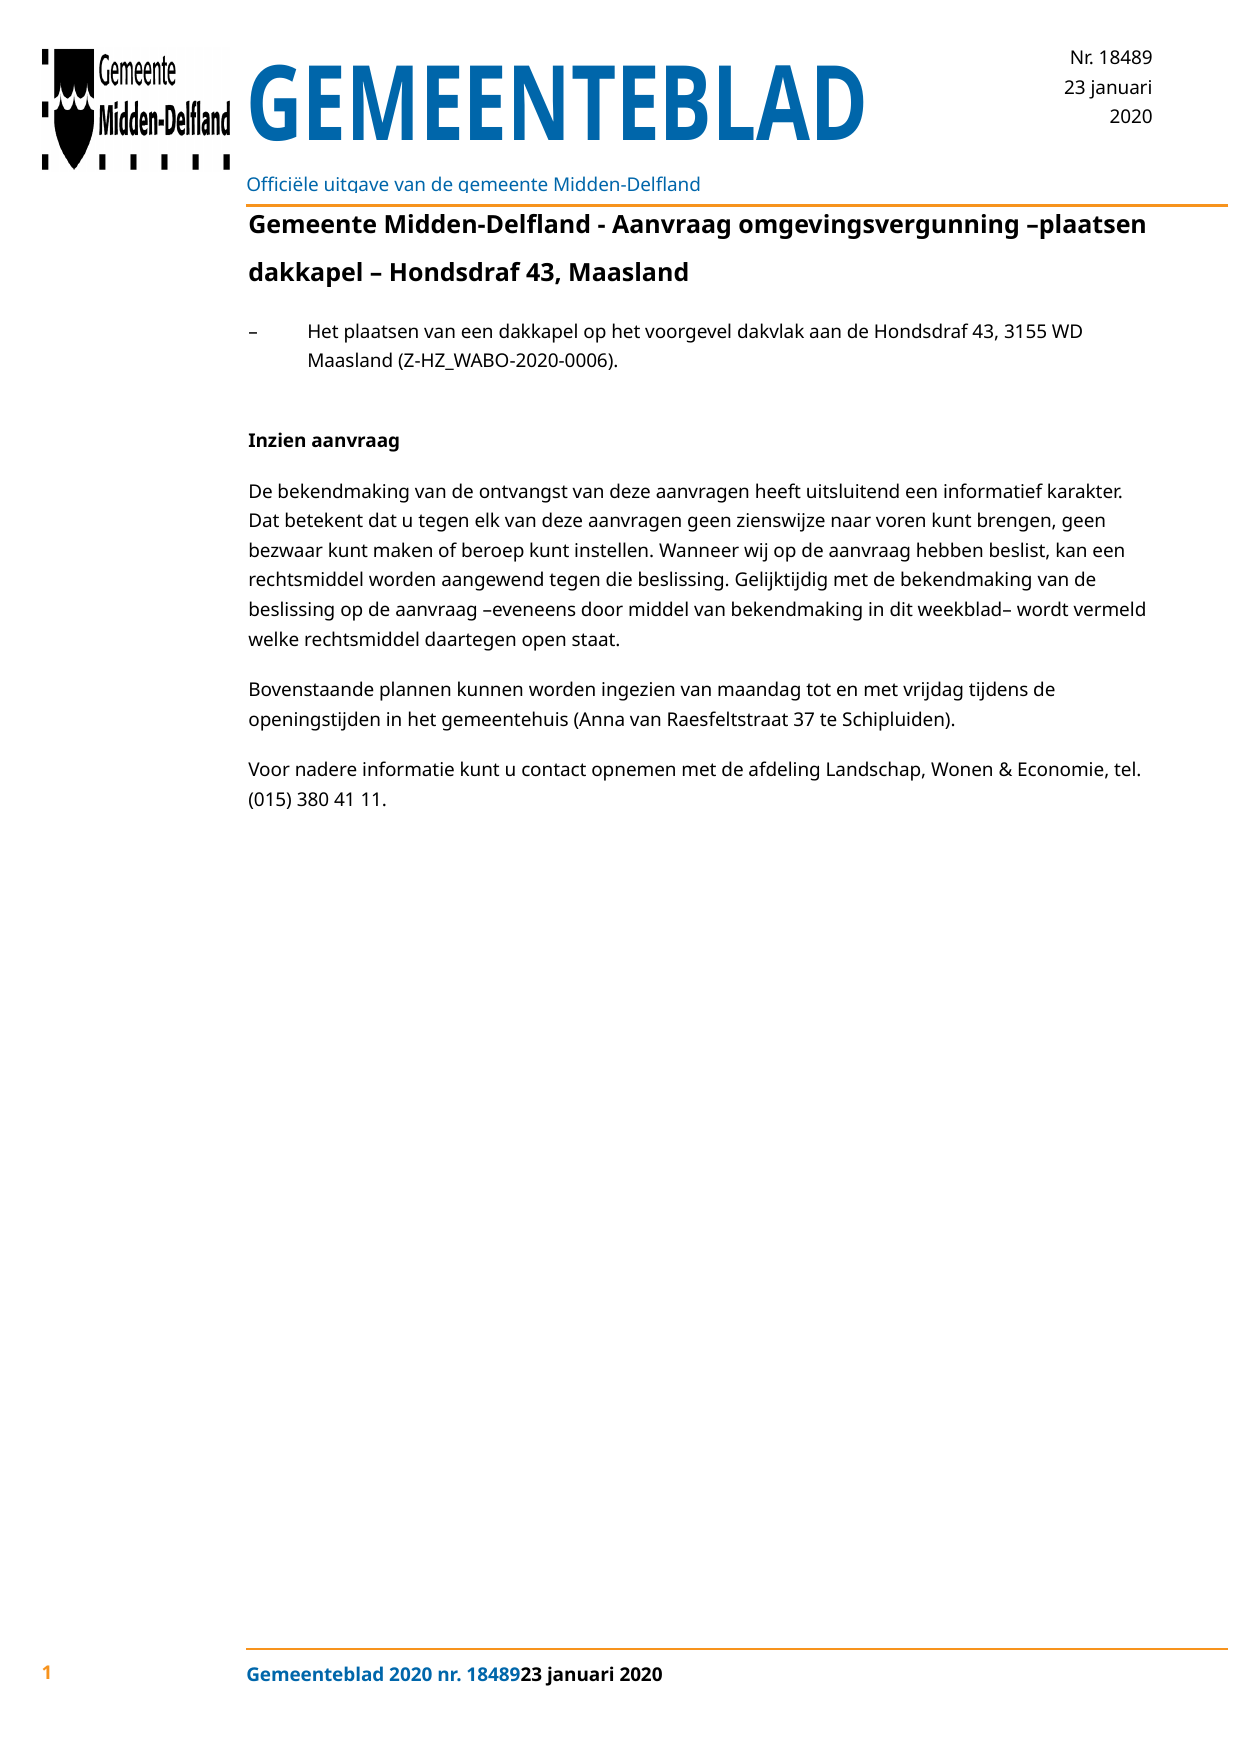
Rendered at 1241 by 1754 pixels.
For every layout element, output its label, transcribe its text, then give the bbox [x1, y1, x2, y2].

list Het plaatsen van een dakkapel op het voorgevel dakvlak aan de Hondsdraf 43, 3155 WD Maasland (Z-HZ_WABO-2020-0006). [248, 318, 1152, 373]
text De bekendmaking van de ontvangst van deze aanvragen heeft uitsluitend een informatief karakter. Dat betekent dat u tegen elk van deze aanvragen geen zienswijze naar voren kunt brengen, geen bezwaar kunt maken of beroep kunt instellen. Wanneer wij op de aanvraag hebben beslist, kan een rechtsmiddel worden aangewend tegen die beslissing. Gelijktijdig met de bekendmaking van de beslissing op de aanvraag –eveneens door middel van bekendmaking in dit weekblad– wordt vermeld welke rechtsmiddel daartegen open staat. [248, 478, 1152, 652]
picture [41, 47, 231, 172]
text Voor nadere informatie kunt u contact opnemen met de afdeling Landschap, Wonen & Economie, tel. (015) 380 41 11. [248, 756, 1152, 812]
text Bovenstaande plannen kunnen worden ingezien van maandag tot en met vrijdag tijdens de openingstijden in het gemeentehuis (Anna van Raesfeltstraat 37 te Schipluiden). [248, 676, 1152, 732]
text Inzien aanvraag [248, 427, 1152, 453]
text Gemeente Midden-Delfland - Aanvraag omgevingsvergunning –plaatsen dakkapel – Hondsdraf 43, Maasland [248, 207, 1152, 288]
